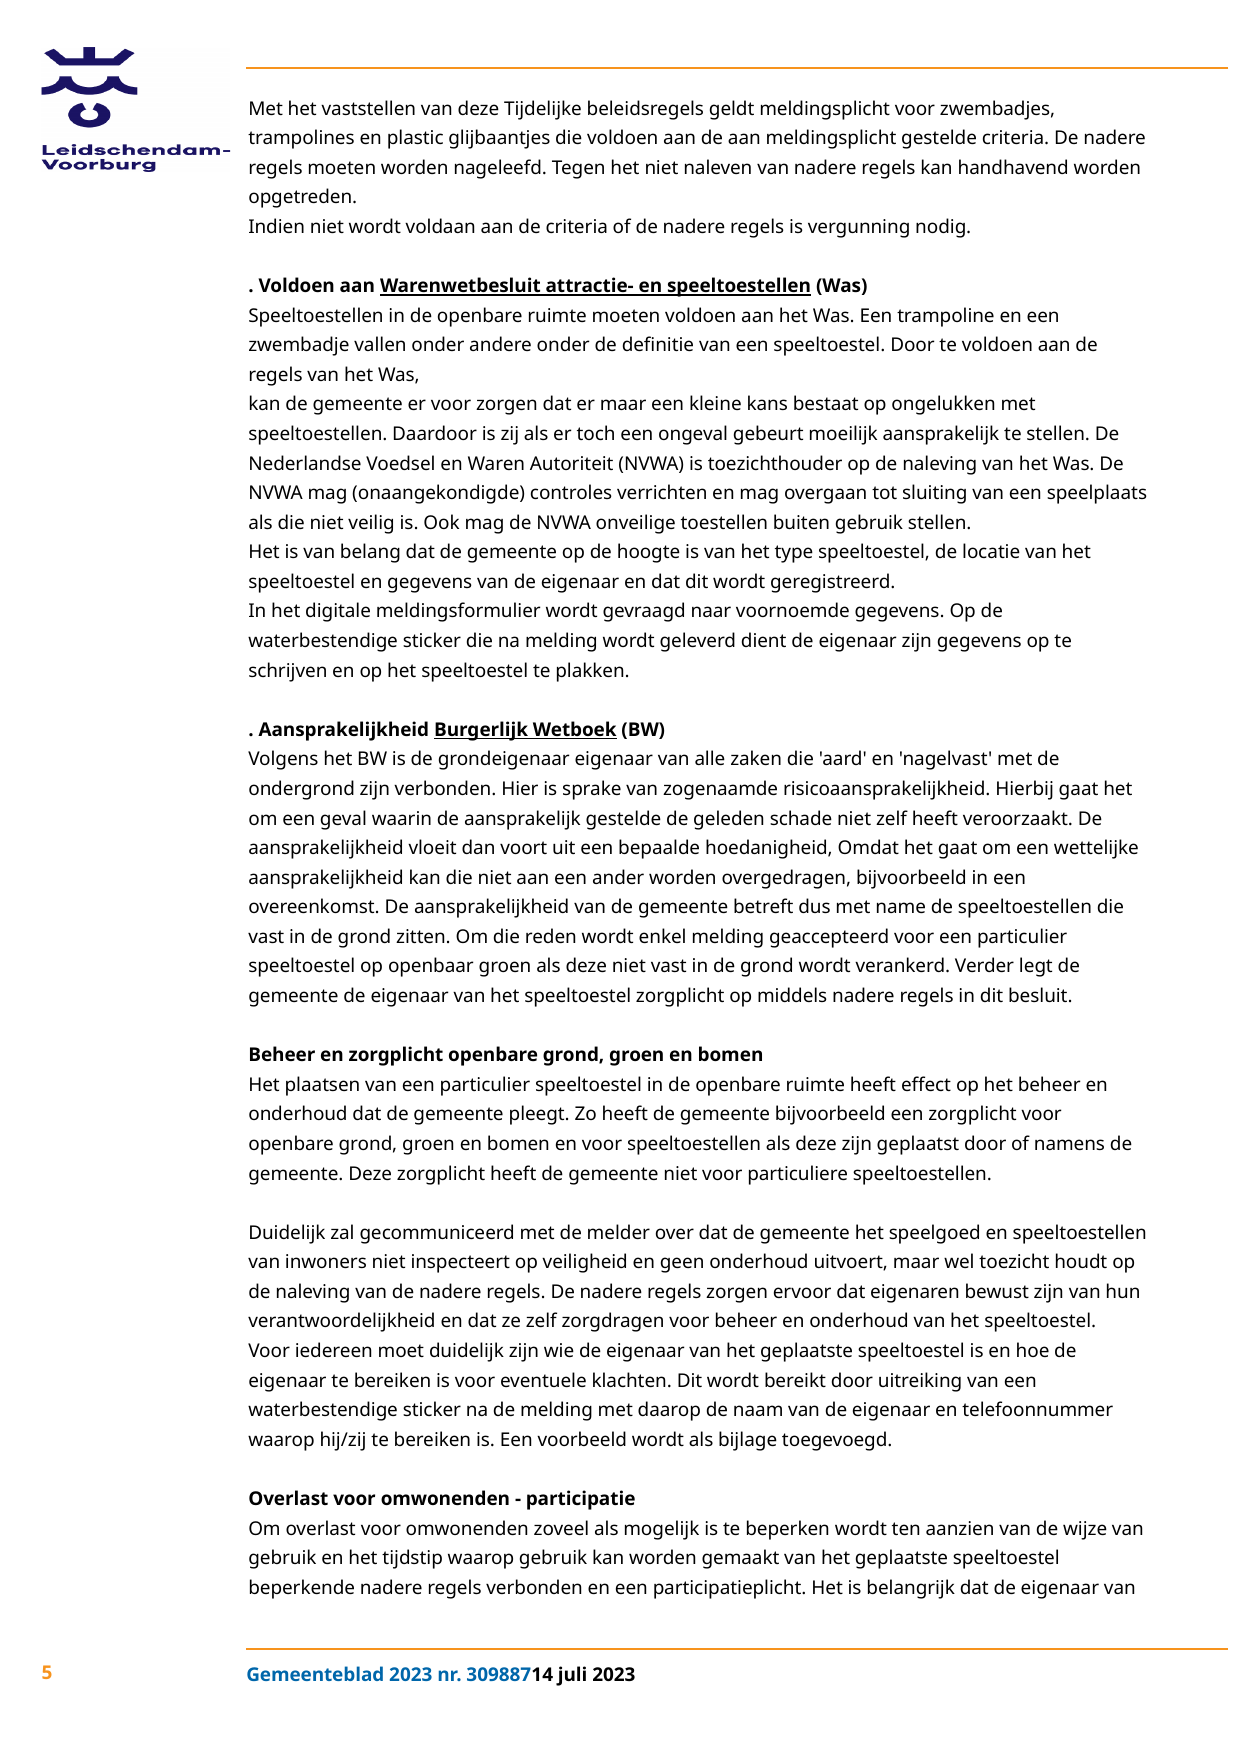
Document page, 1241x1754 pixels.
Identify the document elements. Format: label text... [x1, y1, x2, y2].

text Het plaatsen van een particulier speeltoestel in de openbare ruimte heeft effect op het beheer en onderhoud dat de gemeente pleegt. Zo heeft de gemeente bijvoorbeeld een zorgplicht voor openbare grond, groen en bomen en voor speeltoestellen als deze zijn geplaatst door of namens de gemeente. Deze zorgplicht heeft de gemeente niet voor particuliere speeltoestellen. [248, 1071, 1152, 1186]
text . Aansprakelijkheid Burgerlijk Wetboek (BW) [248, 716, 1152, 742]
text aansprakelijkheid kan die niet aan een ander worden overgedragen, bijvoorbeeld in een overeenkomst. De aansprakelijkheid van de gemeente betreft dus met name de speeltoestellen die vast in de grond zitten. Om die reden wordt enkel melding geaccepteerd voor een particulier speeltoestel op openbaar groen als deze niet vast in de grond wordt verankerd. Verder legt de gemeente de eigenaar van het speeltoestel zorgplicht op middels nadere regels in dit besluit. [248, 864, 1152, 1008]
text Speeltoestellen in de openbare ruimte moeten voldoen aan het Was. Een trampoline en een zwembadje vallen onder andere onder de definitie van een speeltoestel. Door te voldoen aan de regels van het Was, [248, 302, 1152, 387]
text Overlast voor omwonenden - participatie [248, 1485, 1152, 1511]
text kan de gemeente er voor zorgen dat er maar een kleine kans bestaat op ongelukken met speeltoestellen. Daardoor is zij als er toch een ongeval gebeurt moeilijk aansprakelijk te stellen. De Nederlandse Voedsel en Waren Autoriteit (NVWA) is toezichthouder op de naleving van het Was. De NVWA mag (onaangekondigde) controles verrichten en mag overgaan tot sluiting van een speelplaats als die niet veilig is. Ook mag de NVWA onveilige toestellen buiten gebruik stellen. [248, 391, 1152, 535]
text Voor iedereen moet duidelijk zijn wie de eigenaar van het geplaatste speeltoestel is en hoe de eigenaar te bereiken is voor eventuele klachten. Dit wordt bereikt door uitreiking van een waterbestendige sticker na de melding met daarop de naam van de eigenaar en telefoonnummer waarop hij/zij te bereiken is. Een voorbeeld wordt als bijlage toegevoegd. [248, 1337, 1152, 1452]
text Beheer en zorgplicht openbare grond, groen en bomen [248, 1041, 1152, 1067]
text Duidelijk zal gecommuniceerd met de melder over dat de gemeente het speelgoed en speeltoestellen van inwoners niet inspecteert op veiligheid en geen onderhoud uitvoert, maar wel toezicht houdt op de naleving van de nadere regels. De nadere regels zorgen ervoor dat eigenaren bewust zijn van hun verantwoordelijkheid en dat ze zelf zorgdragen voor beheer en onderhoud van het speeltoestel. [248, 1219, 1152, 1333]
text Om overlast voor omwonenden zoveel als mogelijk is te beperken wordt ten aanzien van de wijze van gebruik en het tijdstip waarop gebruik kan worden gemaakt van het geplaatste speeltoestel beperkende nadere regels verbonden en een participatieplicht. Het is belangrijk dat de eigenaar van [248, 1515, 1152, 1600]
text Volgens het BW is de grondeigenaar eigenaar van alle zaken die 'aard' en 'nagelvast' met de ondergrond zijn verbonden. Hier is sprake van zogenaamde risicoaansprakelijkheid. Hierbij gaat het om een geval waarin de aansprakelijk gestelde de geleden schade niet zelf heeft veroorzaakt. De aansprakelijkheid vloeit dan voort uit een bepaalde hoedanigheid, Omdat het gaat om een wettelijke [248, 746, 1152, 860]
text Het is van belang dat de gemeente op de hoogte is van het type speeltoestel, de locatie van het speeltoestel en gegevens van de eigenaar en dat dit wordt geregistreerd. [248, 538, 1152, 594]
text Indien niet wordt voldaan aan de criteria of de nadere regels is vergunning nodig. [248, 213, 1152, 239]
picture [41, 47, 231, 172]
text . Voldoen aan Warenwetbesluit attractie- en speeltoestellen (Was) [248, 272, 1152, 298]
text In het digitale meldingsformulier wordt gevraagd naar voornoemde gegevens. Op de waterbestendige sticker die na melding wordt geleverd dient de eigenaar zijn gegevens op te schrijven en op het speeltoestel te plakken. [248, 598, 1152, 683]
text Met het vaststellen van deze Tijdelijke beleidsregels geldt meldingsplicht voor zwembadjes, trampolines en plastic glijbaantjes die voldoen aan de aan meldingsplicht gestelde criteria. De nadere regels moeten worden nageleefd. Tegen het niet naleven van nadere regels kan handhavend worden opgetreden. [248, 95, 1152, 209]
